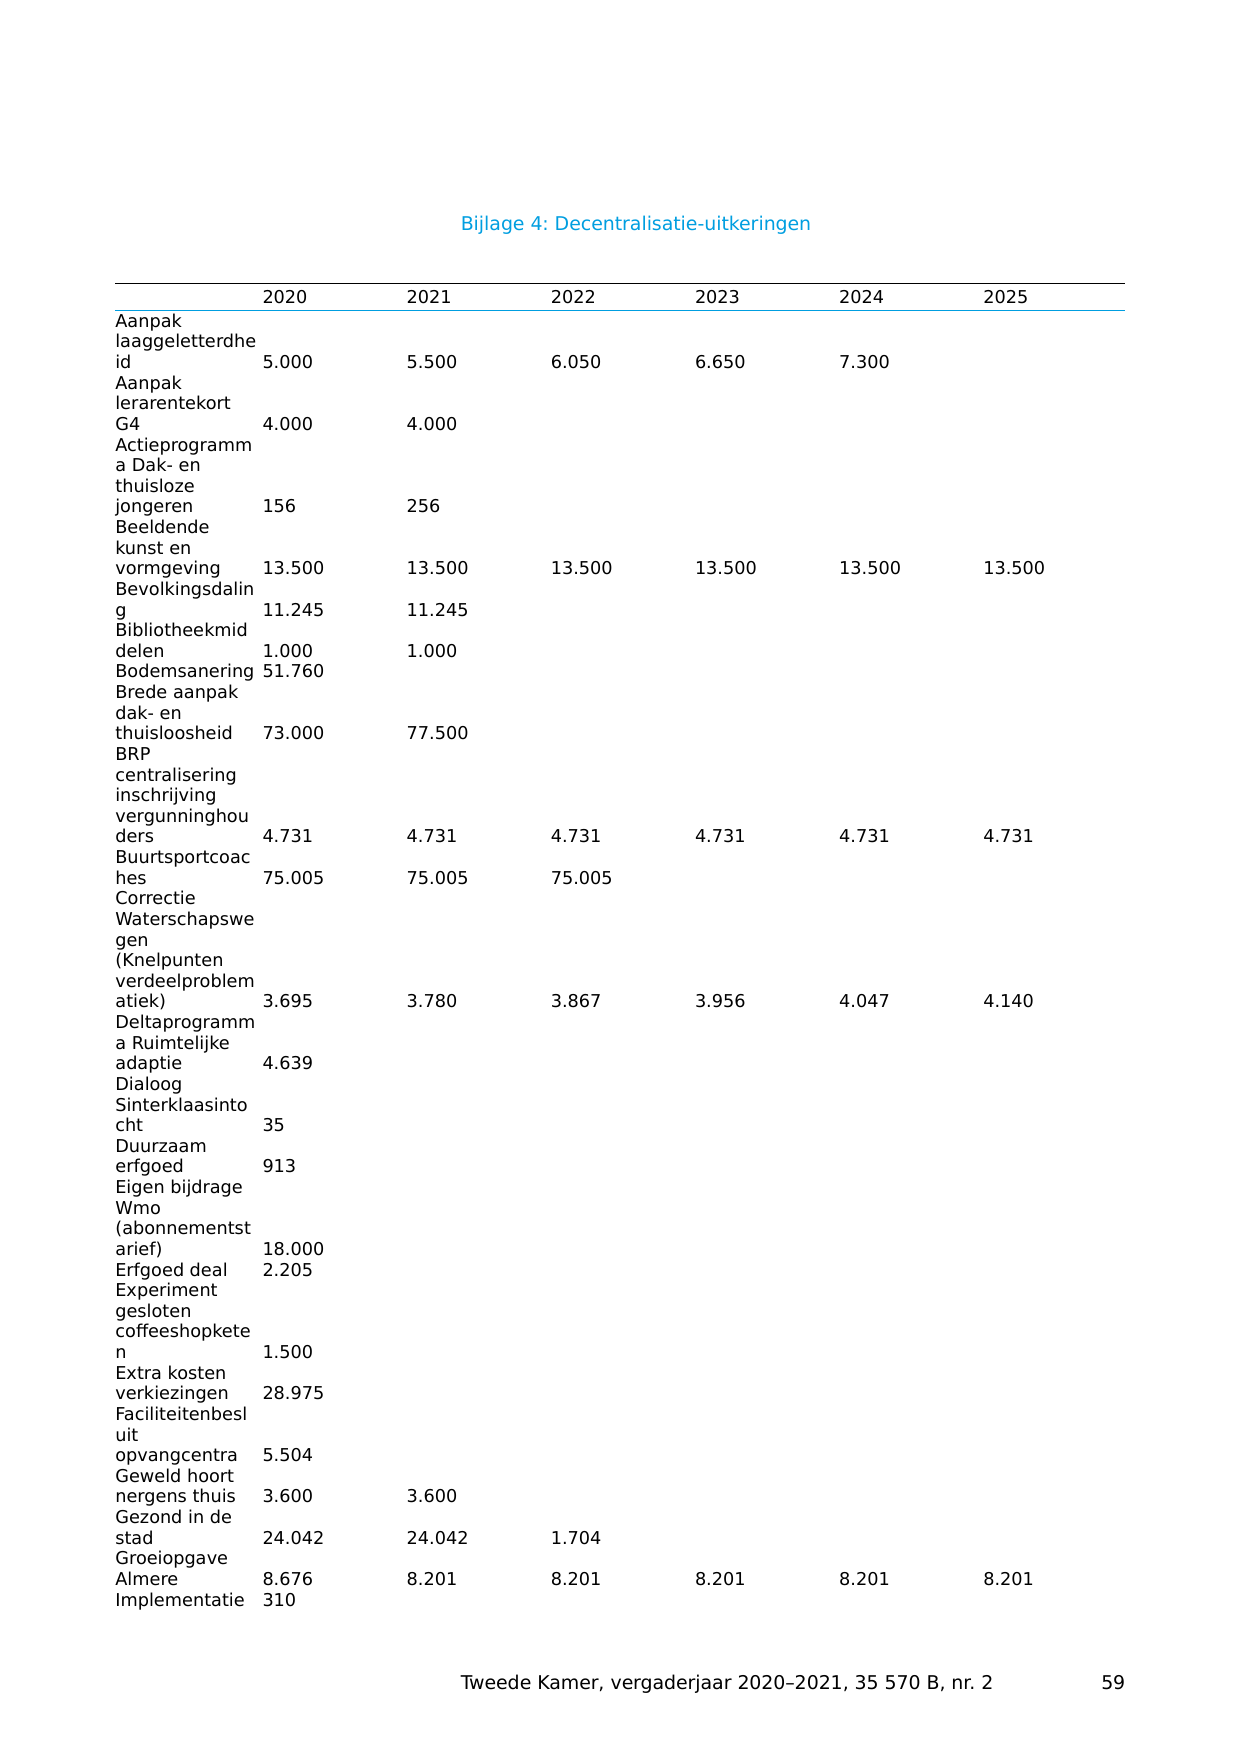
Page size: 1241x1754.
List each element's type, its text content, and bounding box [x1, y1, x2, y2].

table_cell 256 [404, 435, 548, 517]
table_cell 75.005 [259, 847, 403, 888]
table_cell 8.201 [404, 1548, 548, 1589]
table_cell 3.867 [548, 888, 692, 1012]
table_cell 13.500 [980, 517, 1125, 579]
table_cell [836, 1404, 980, 1466]
table_cell [980, 311, 1125, 373]
table_cell [548, 579, 692, 620]
table_cell [404, 1136, 548, 1177]
table_cell 4.731 [692, 744, 836, 847]
table_cell 4.140 [980, 888, 1125, 1012]
table_cell Faciliteitenbesluit opvangcentra [115, 1404, 259, 1466]
table_cell 8.201 [692, 1548, 836, 1589]
table_cell [980, 373, 1125, 434]
table_cell [836, 847, 980, 888]
table_cell [692, 1404, 836, 1466]
table_cell [836, 579, 980, 620]
table_cell 3.695 [259, 888, 403, 1012]
table_cell [980, 661, 1125, 682]
table_cell [980, 847, 1125, 888]
table_cell [980, 435, 1125, 517]
table_cell 4.731 [404, 744, 548, 847]
table_cell Aanpak lerarentekort G4 [115, 373, 259, 434]
table_cell [980, 1466, 1125, 1507]
table_cell 1.000 [404, 620, 548, 661]
table_cell [548, 620, 692, 661]
table_cell 7.300 [836, 311, 980, 373]
table_cell Gezond in de stad [115, 1507, 259, 1548]
table_cell Eigen bijdrage Wmo (abonnementstarief) [115, 1177, 259, 1259]
table_cell 310 [259, 1590, 403, 1610]
table_cell [404, 1260, 548, 1280]
table_cell [692, 435, 836, 517]
table_cell Bibliotheekmiddelen [115, 620, 259, 661]
table_cell [692, 847, 836, 888]
title Bijlage 4: Decentralisatie-uitkeringen [461, 213, 1125, 235]
table_cell 3.600 [259, 1466, 403, 1507]
table_cell Buurtsportcoaches [115, 847, 259, 888]
table_cell 8.201 [548, 1548, 692, 1589]
table_cell [980, 1177, 1125, 1259]
table_cell 24.042 [404, 1507, 548, 1548]
table_cell [404, 1012, 548, 1074]
table_cell 28.975 [259, 1363, 403, 1404]
table_cell [692, 661, 836, 682]
table_cell 8.201 [836, 1548, 980, 1589]
table_cell 4.731 [980, 744, 1125, 847]
table_cell [836, 1074, 980, 1136]
table_cell [692, 1466, 836, 1507]
table_cell [548, 373, 692, 434]
table_cell [692, 1507, 836, 1548]
table_cell [692, 1177, 836, 1259]
table_cell [980, 682, 1125, 744]
table_cell 6.650 [692, 311, 836, 373]
table_cell 3.780 [404, 888, 548, 1012]
table_cell Correctie Waterschapswegen (Knelpunten verdeelproblematiek) [115, 888, 259, 1012]
table_cell [692, 620, 836, 661]
table_cell 4.047 [836, 888, 980, 1012]
table_cell Erfgoed deal [115, 1260, 259, 1280]
table_cell [404, 661, 548, 682]
table_cell 1.500 [259, 1280, 403, 1363]
table_cell 1.704 [548, 1507, 692, 1548]
table_cell Brede aanpak dak- en thuisloosheid [115, 682, 259, 744]
table_cell [692, 1280, 836, 1363]
table_cell 2020 [259, 284, 403, 310]
table_cell Dialoog Sinterklaasintocht [115, 1074, 259, 1136]
table_cell [692, 373, 836, 434]
table_cell 4.639 [259, 1012, 403, 1074]
table_cell 73.000 [259, 682, 403, 744]
table_cell [836, 620, 980, 661]
table_cell [980, 579, 1125, 620]
table_cell 13.500 [404, 517, 548, 579]
table_cell 13.500 [692, 517, 836, 579]
table_cell 13.500 [836, 517, 980, 579]
table_cell 4.000 [404, 373, 548, 434]
table_cell [836, 435, 980, 517]
table_cell 8.676 [259, 1548, 403, 1589]
table_cell 2.205 [259, 1260, 403, 1280]
table_cell [980, 1507, 1125, 1548]
table_cell 8.201 [980, 1548, 1125, 1589]
table_cell 75.005 [548, 847, 692, 888]
table_cell [548, 1012, 692, 1074]
table_cell [115, 284, 259, 310]
table_cell [548, 1074, 692, 1136]
table_cell [836, 1466, 980, 1507]
table_cell Deltaprogramma Ruimtelijke adaptie [115, 1012, 259, 1074]
table_cell [836, 373, 980, 434]
table_cell [980, 1012, 1125, 1074]
table_cell 5.000 [259, 311, 403, 373]
table_cell 18.000 [259, 1177, 403, 1259]
table_cell [836, 1177, 980, 1259]
table_header Tabel 13 Decentralisatie-uitkeringen (bedragen x € 1.000) [115, 258, 1125, 283]
table_cell [836, 1280, 980, 1363]
table_cell 75.005 [404, 847, 548, 888]
table_cell Implementatie [115, 1590, 259, 1610]
table_cell 3.956 [692, 888, 836, 1012]
table_cell 77.500 [404, 682, 548, 744]
table_cell 913 [259, 1136, 403, 1177]
table_cell 13.500 [548, 517, 692, 579]
table_cell [404, 1404, 548, 1466]
table_cell [692, 1363, 836, 1404]
table_cell [836, 1507, 980, 1548]
table_cell [980, 1590, 1125, 1610]
table_cell [548, 1260, 692, 1280]
table_cell [980, 1280, 1125, 1363]
table_cell [836, 682, 980, 744]
table_cell [836, 1363, 980, 1404]
table_cell 2023 [692, 284, 836, 310]
table_cell [692, 1590, 836, 1610]
table_cell Aanpak laaggeletterdheid [115, 311, 259, 373]
table_cell [836, 1136, 980, 1177]
table_cell 5.504 [259, 1404, 403, 1466]
table_cell [692, 579, 836, 620]
table_cell 13.500 [259, 517, 403, 579]
table_cell [548, 1363, 692, 1404]
table_cell 5.500 [404, 311, 548, 373]
table_cell Beeldende kunst en vormgeving [115, 517, 259, 579]
table_cell 2024 [836, 284, 980, 310]
table_cell [548, 682, 692, 744]
table_cell [548, 1466, 692, 1507]
table_cell 4.731 [548, 744, 692, 847]
table_cell [692, 1260, 836, 1280]
table_cell [980, 1136, 1125, 1177]
table_cell [980, 1074, 1125, 1136]
table_cell [980, 1404, 1125, 1466]
table_cell Geweld hoort nergens thuis [115, 1466, 259, 1507]
table_cell [692, 1074, 836, 1136]
table_cell 24.042 [259, 1507, 403, 1548]
table_cell [404, 1074, 548, 1136]
table_cell 3.600 [404, 1466, 548, 1507]
table_cell [836, 1590, 980, 1610]
table_cell 51.760 [259, 661, 403, 682]
table_cell 156 [259, 435, 403, 517]
table_cell 2022 [548, 284, 692, 310]
table_cell [404, 1590, 548, 1610]
table_cell [548, 1136, 692, 1177]
table_cell [836, 1260, 980, 1280]
table_cell 11.245 [404, 579, 548, 620]
table_cell 6.050 [548, 311, 692, 373]
table_cell 35 [259, 1074, 403, 1136]
table_cell Bodemsanering [115, 661, 259, 682]
table_cell 4.731 [836, 744, 980, 847]
table_cell Extra kosten verkiezingen [115, 1363, 259, 1404]
table_cell [836, 661, 980, 682]
table_cell [836, 1012, 980, 1074]
table_cell Experiment gesloten coffeeshopketen [115, 1280, 259, 1363]
table_cell [980, 1363, 1125, 1404]
table_cell [692, 682, 836, 744]
table_cell [548, 1280, 692, 1363]
table_cell [692, 1136, 836, 1177]
table_cell [548, 435, 692, 517]
table_cell [548, 1590, 692, 1610]
table_cell Bevolkingsdaling [115, 579, 259, 620]
table_cell [980, 1260, 1125, 1280]
table_cell [404, 1363, 548, 1404]
table_cell Duurzaam erfgoed [115, 1136, 259, 1177]
table_cell BRP centralisering inschrijving vergunninghouders [115, 744, 259, 847]
table_cell [980, 620, 1125, 661]
table_cell 4.731 [259, 744, 403, 847]
table_cell [548, 661, 692, 682]
table_cell 1.000 [259, 620, 403, 661]
table_cell 11.245 [259, 579, 403, 620]
table_cell Groeiopgave Almere [115, 1548, 259, 1589]
table_cell [548, 1404, 692, 1466]
table_cell 2021 [404, 284, 548, 310]
table_cell [404, 1280, 548, 1363]
table_cell [404, 1177, 548, 1259]
table_cell 4.000 [259, 373, 403, 434]
table_cell [692, 1012, 836, 1074]
table_cell [548, 1177, 692, 1259]
table_cell 2025 [980, 284, 1125, 310]
table_cell Actieprogramma Dak- en thuisloze jongeren [115, 435, 259, 517]
